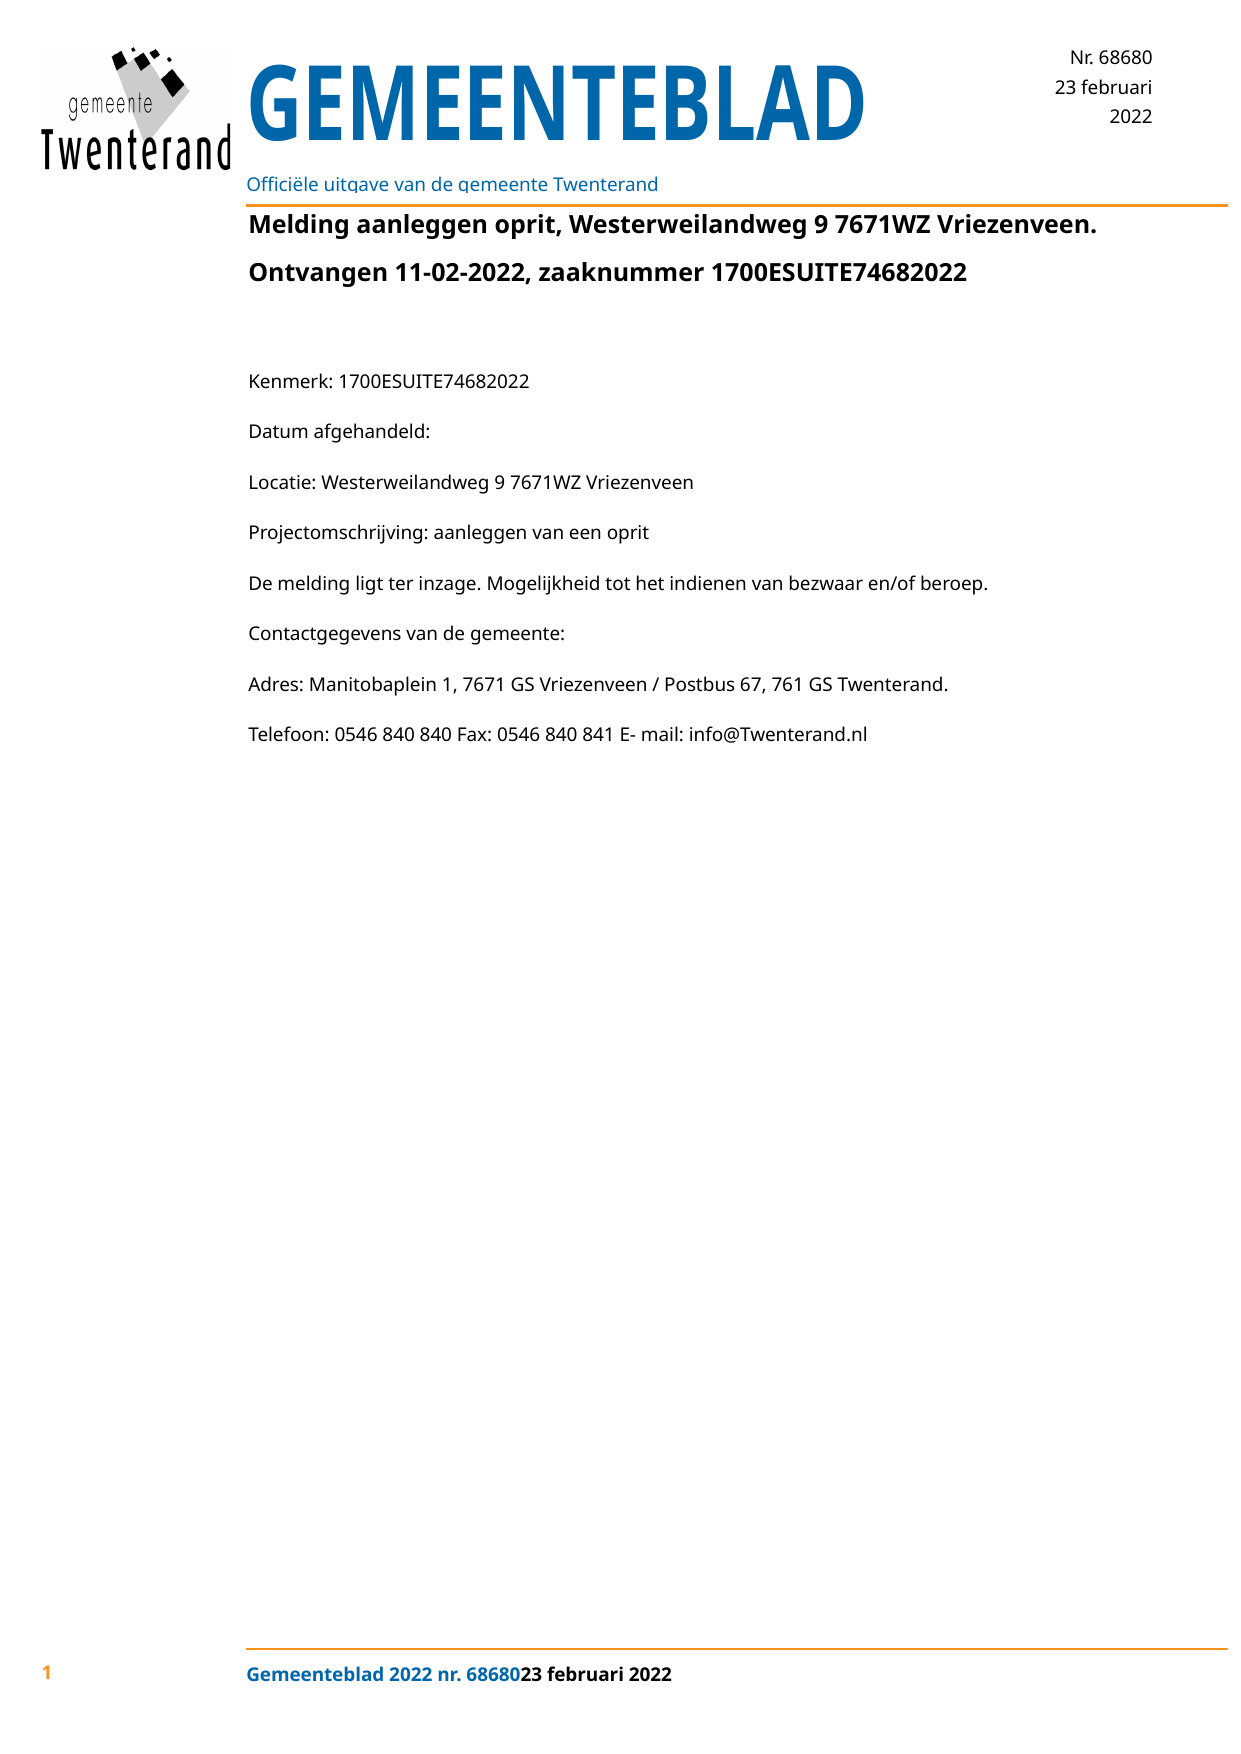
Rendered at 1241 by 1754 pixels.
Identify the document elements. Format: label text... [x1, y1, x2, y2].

text Datum afgehandeld: [248, 419, 1152, 444]
text De melding ligt ter inzage. Mogelijkheid tot het indienen van bezwaar en/of beroep. [248, 570, 1152, 596]
text Locatie: Westerweilandweg 9 7671WZ Vriezenveen [248, 469, 1152, 495]
text Kenmerk: 1700ESUITE74682022 [248, 368, 1152, 394]
text Adres: Manitobaplein 1, 7671 GS Vriezenveen / Postbus 67, 761 GS Twenterand. [248, 671, 1152, 697]
text Telefoon: 0546 840 840 Fax: 0546 840 841 E- mail: info@Twenterand.nl [248, 721, 1152, 747]
text Melding aanleggen oprit, Westerweilandweg 9 7671WZ Vriezenveen. Ontvangen 11-02-2022, zaaknummer 1700ESUITE74682022 [248, 207, 1152, 288]
text Contactgegevens van de gemeente: [248, 620, 1152, 646]
picture [41, 47, 231, 172]
text Projectomschrijving: aanleggen van een oprit [248, 519, 1152, 545]
